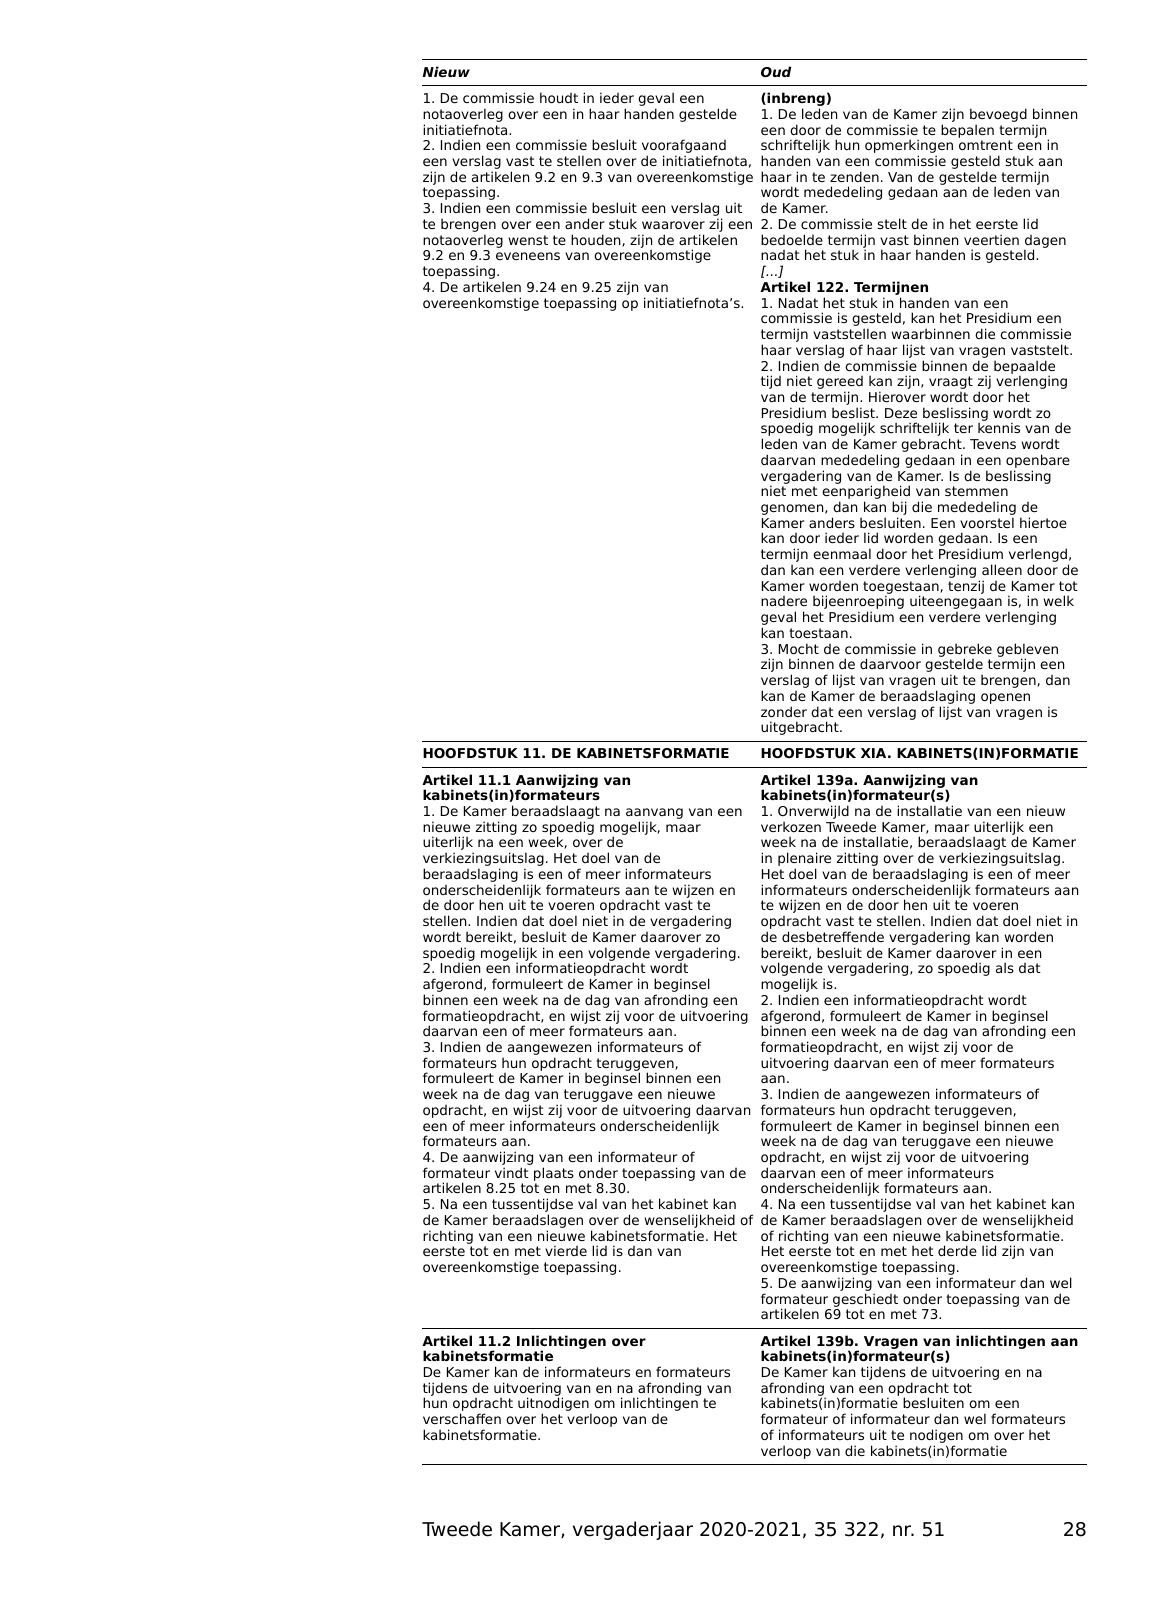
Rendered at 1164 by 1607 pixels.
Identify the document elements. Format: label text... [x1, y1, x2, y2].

table_header Nieuw [422, 60, 754, 85]
table_cell Artikel 139b. Vragen van inlichtingen aan kabinets(in)formateur(s) De Kamer kan tijdens de uitvoering en na afronding van een opdracht tot kabinets(in)formatie besluiten om een formateur of informateur dan wel formateurs of informateurs uit te nodigen om over het verloop van die kabinets(in)formatie [754, 1329, 1087, 1464]
table_cell (inbreng) 1. De leden van de Kamer zijn bevoegd binnen een door de commissie te bepalen termijn schriftelijk hun opmerkingen omtrent een in handen van een commissie gesteld stuk aan haar in te zenden. Van de gestelde termijn wordt mededeling gedaan aan de leden van de Kamer. 2. De commissie stelt de in het eerste lid bedoelde termijn vast binnen veertien dagen nadat het stuk in haar handen is gesteld. [...] Artikel 122. Termijnen 1. Nadat het stuk in handen van een commissie is gesteld, kan het Presidium een termijn vaststellen waarbinnen die commissie haar verslag of haar lijst van vragen vaststelt. 2. Indien de commissie binnen de bepaalde tijd niet gereed kan zijn, vraagt zij verlenging van de termijn. Hierover wordt door het Presidium beslist. Deze beslissing wordt zo spoedig mogelijk schriftelijk ter kennis van de leden van de Kamer gebracht. Tevens wordt daarvan mededeling gedaan in een openbare vergadering van de Kamer. Is de beslissing niet met eenparigheid van stemmen genomen, dan kan bij die mededeling de Kamer anders besluiten. Een voorstel hiertoe kan door ieder lid worden gedaan. Is een termijn eenmaal door het Presidium verlengd, dan kan een verdere verlenging alleen door de Kamer worden toegestaan, tenzij de Kamer tot nadere bijeenroeping uiteengegaan is, in welk geval het Presidium een verdere verlenging kan toestaan. 3. Mocht de commissie in gebreke gebleven zijn binnen de daarvoor gestelde termijn een verslag of lijst van vragen uit te brengen, dan kan de Kamer de beraadslaging openen zonder dat een verslag of lijst van vragen is uitgebracht. [754, 86, 1087, 741]
table_cell Artikel 11.1 Aanwijzing van kabinets(in)formateurs 1. De Kamer beraadslaagt na aanvang van een nieuwe zitting zo spoedig mogelijk, maar uiterlijk na een week, over de verkiezingsuitslag. Het doel van de beraadslaging is een of meer informateurs onderscheidenlijk formateurs aan te wijzen en de door hen uit te voeren opdracht vast te stellen. Indien dat doel niet in de vergadering wordt bereikt, besluit de Kamer daarover zo spoedig mogelijk in een volgende vergadering. 2. Indien een informatieopdracht wordt afgerond, formuleert de Kamer in beginsel binnen een week na de dag van afronding een formatieopdracht, en wijst zij voor de uitvoering daarvan een of meer formateurs aan. 3. Indien de aangewezen informateurs of formateurs hun opdracht teruggeven, formuleert de Kamer in beginsel binnen een week na de dag van teruggave een nieuwe opdracht, en wijst zij voor de uitvoering daarvan een of meer informateurs onderscheidenlijk formateurs aan. 4. De aanwijzing van een informateur of formateur vindt plaats onder toepassing van de artikelen 8.25 tot en met 8.30. 5. Na een tussentijdse val van het kabinet kan de Kamer beraadslagen over de wenselijkheid of richting van een nieuwe kabinetsformatie. Het eerste tot en met vierde lid is dan van overeenkomstige toepassing. [422, 768, 754, 1328]
table_cell 1. De commissie houdt in ieder geval een notaoverleg over een in haar handen gestelde initiatiefnota. 2. Indien een commissie besluit voorafgaand een verslag vast te stellen over de initiatiefnota, zijn de artikelen 9.2 en 9.3 van overeenkomstige toepassing. 3. Indien een commissie besluit een verslag uit te brengen over een ander stuk waarover zij een notaoverleg wenst te houden, zijn de artikelen 9.2 en 9.3 eveneens van overeenkomstige toepassing. 4. De artikelen 9.24 en 9.25 zijn van overeenkomstige toepassing op initiatiefnota’s. [422, 86, 754, 741]
table_cell HOOFDSTUK XIA. KABINETS(IN)FORMATIE [754, 742, 1087, 767]
table_cell HOOFDSTUK 11. DE KABINETSFORMATIE [422, 742, 754, 767]
table_cell Artikel 139a. Aanwijzing van kabinets(in)formateur(s) 1. Onverwijld na de installatie van een nieuw verkozen Tweede Kamer, maar uiterlijk een week na de installatie, beraadslaagt de Kamer in plenaire zitting over de verkiezingsuitslag. Het doel van de beraadslaging is een of meer informateurs onderscheidenlijk formateurs aan te wijzen en de door hen uit te voeren opdracht vast te stellen. Indien dat doel niet in de desbetreffende vergadering kan worden bereikt, besluit de Kamer daarover in een volgende vergadering, zo spoedig als dat mogelijk is. 2. Indien een informatieopdracht wordt afgerond, formuleert de Kamer in beginsel binnen een week na de dag van afronding een formatieopdracht, en wijst zij voor de uitvoering daarvan een of meer formateurs aan. 3. Indien de aangewezen informateurs of formateurs hun opdracht teruggeven, formuleert de Kamer in beginsel binnen een week na de dag van teruggave een nieuwe opdracht, en wijst zij voor de uitvoering daarvan een of meer informateurs onderscheidenlijk formateurs aan. 4. Na een tussentijdse val van het kabinet kan de Kamer beraadslagen over de wenselijkheid of richting van een nieuwe kabinetsformatie. Het eerste tot en met het derde lid zijn van overeenkomstige toepassing. 5. De aanwijzing van een informateur dan wel formateur geschiedt onder toepassing van de artikelen 69 tot en met 73. [754, 768, 1087, 1328]
table_header Oud [754, 60, 1087, 85]
table_cell Artikel 11.2 Inlichtingen over kabinetsformatie De Kamer kan de informateurs en formateurs tijdens de uitvoering van en na afronding van hun opdracht uitnodigen om inlichtingen te verschaffen over het verloop van de kabinetsformatie. [422, 1329, 754, 1464]
